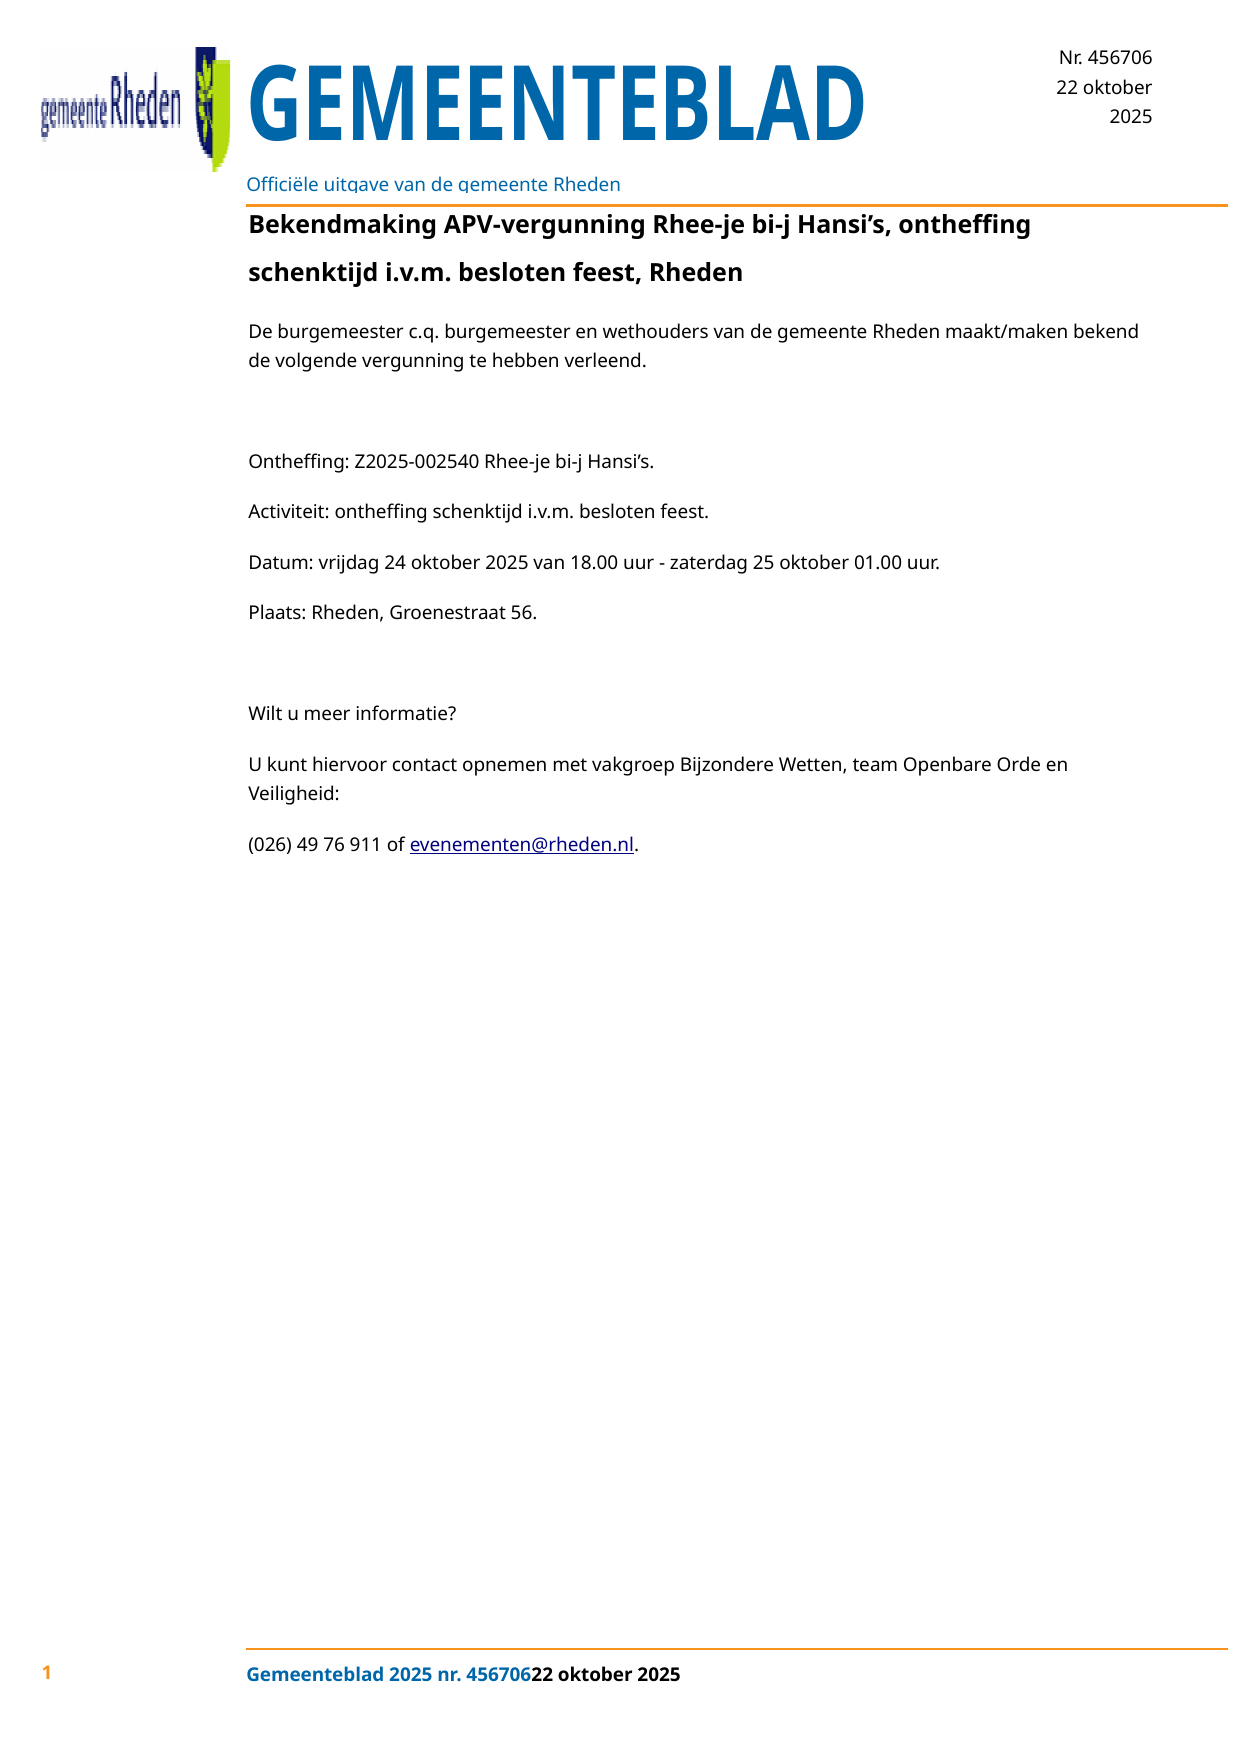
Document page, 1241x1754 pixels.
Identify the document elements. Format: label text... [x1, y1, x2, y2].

text Wilt u meer informatie? [248, 700, 1152, 726]
text U kunt hiervoor contact opnemen met vakgroep Bijzondere Wetten, team Openbare Orde en Veiligheid: [248, 751, 1152, 806]
text De burgemeester c.q. burgemeester en wethouders van de gemeente Rheden maakt/maken bekend de volgende vergunning te hebben verleend. [248, 318, 1152, 373]
picture [41, 47, 231, 172]
text (026) 49 76 911 of evenementen@rheden.nl. [248, 831, 1152, 857]
text Ontheffing: Z2025-002540 Rhee-je bi-j Hansi’s. [248, 448, 1152, 474]
text Bekendmaking APV-vergunning Rhee-je bi-j Hansi’s, ontheffing schenktijd i.v.m. besloten feest, Rheden [248, 207, 1152, 288]
text Plaats: Rheden, Groenestraat 56. [248, 599, 1152, 625]
text Datum: vrijdag 24 oktober 2025 van 18.00 uur - zaterdag 25 oktober 01.00 uur. [248, 549, 1152, 575]
text Activiteit: ontheffing schenktijd i.v.m. besloten feest. [248, 499, 1152, 524]
